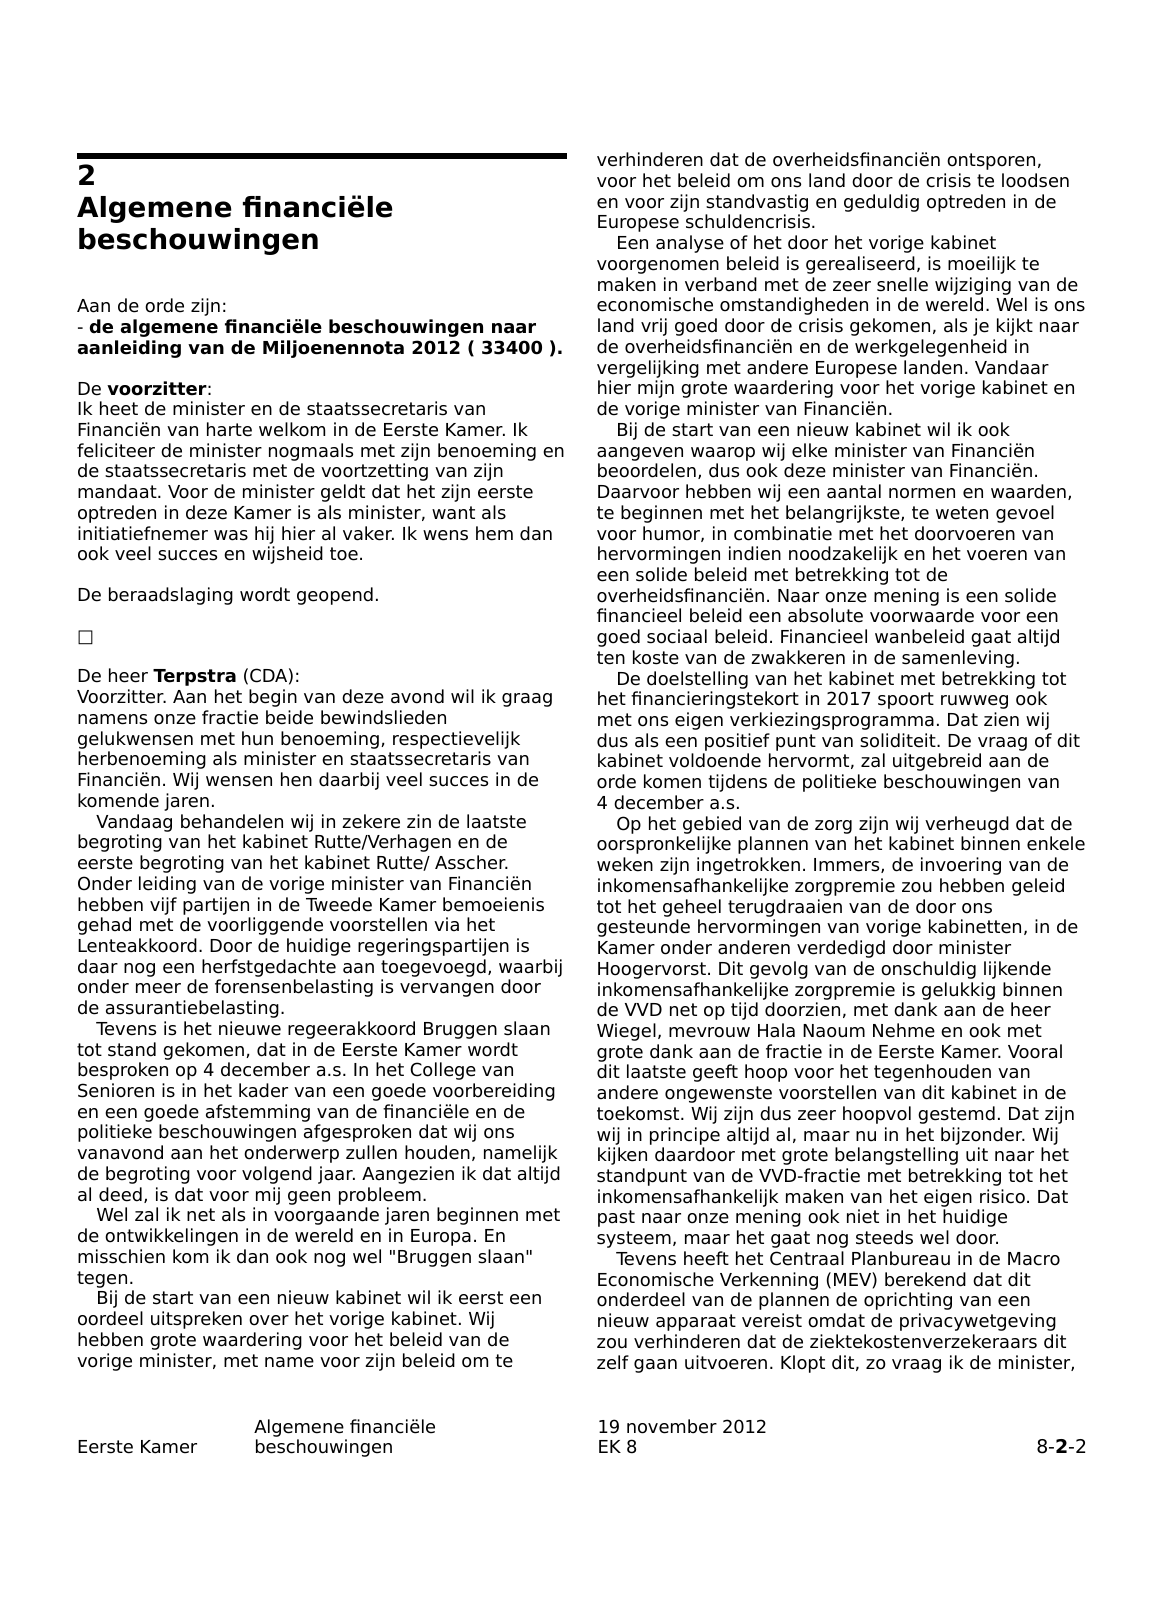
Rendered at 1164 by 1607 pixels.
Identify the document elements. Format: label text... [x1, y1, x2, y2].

title 2 Algemene financiële beschouwingen [77, 159, 567, 256]
text De voorzitter: [77, 378, 567, 399]
text Een analyse of het door het vorige kabinet voorgenomen beleid is gerealiseerd, is moeilijk te maken in verband met de zeer snelle wijziging van de economische omstandigheden in de wereld. Wel is ons land vrij goed door de crisis gekomen, als je kijkt naar de overheidsfinanciën en de werkgelegenheid in vergelijking met andere Europese landen. Vandaar hier mijn grote waardering voor het vorige kabinet en de vorige minister van Financiën. [596, 233, 1087, 420]
text De beraadslaging wordt geopend. [77, 585, 567, 606]
text Op het gebied van de zorg zijn wij verheugd dat de oorspronkelijke plannen van het kabinet binnen enkele weken zijn ingetrokken. Immers, de invoering van de inkomensafhankelijke zorgpremie zou hebben geleid tot het geheel terugdraaien van de door ons gesteunde hervormingen van vorige kabinetten, in de Kamer onder anderen verdedigd door minister Hoogervorst. Dit gevolg van de onschuldig lijkende inkomensafhankelijke zorgpremie is gelukkig binnen de VVD net op tijd doorzien, met dank aan de heer Wiegel, mevrouw Hala Naoum Nehme en ook met grote dank aan de fractie in de Eerste Kamer. Vooral dit laatste geeft hoop voor het tegenhouden van andere ongewenste voorstellen van dit kabinet in de toekomst. Wij zijn dus zeer hoopvol gestemd. Dat zijn wij in principe altijd al, maar nu in het bijzonder. Wij kijken daardoor met grote belangstelling uit naar het standpunt van de VVD-fractie met betrekking tot het inkomensafhankelijk maken van het eigen risico. Dat past naar onze mening ook niet in het huidige systeem, maar het gaat nog steeds wel door. [596, 813, 1087, 1249]
text Tevens heeft het Centraal Planbureau in de Macro Economische Verkenning (MEV) berekend dat dit onderdeel van de plannen de oprichting van een nieuw apparaat vereist omdat de privacywetgeving zou verhinderen dat de ziektekostenverzekeraars dit zelf gaan uitvoeren. Klopt dit, zo vraag ik de minister, [596, 1249, 1087, 1373]
text Ik heet de minister en de staatssecretaris van Financiën van harte welkom in de Eerste Kamer. Ik feliciteer de minister nogmaals met zijn benoeming en de staatssecretaris met de voortzetting van zijn mandaat. Voor de minister geldt dat het zijn eerste optreden in deze Kamer is als minister, want als initiatiefnemer was hij hier al vaker. Ik wens hem dan ook veel succes en wijsheid toe. [77, 399, 567, 565]
text □ [77, 626, 567, 646]
text Bij de start van een nieuw kabinet wil ik eerst een oordeel uitspreken over het vorige kabinet. Wij hebben grote waardering voor het beleid van de vorige minister, met name voor zijn beleid om te [77, 1288, 567, 1371]
text De heer Terpstra (CDA): [77, 666, 567, 687]
text De doelstelling van het kabinet met betrekking tot het financieringstekort in 2017 spoort ruwweg ook met ons eigen verkiezingsprogramma. Dat zien wij dus als een positief punt van soliditeit. De vraag of dit kabinet voldoende hervormt, zal uitgebreid aan de orde komen tijdens de politieke beschouwingen van 4 december a.s. [596, 668, 1087, 813]
text verhinderen dat de overheidsfinanciën ontsporen, voor het beleid om ons land door de crisis te loodsen en voor zijn standvastig en geduldig optreden in de Europese schuldencrisis. [596, 150, 1087, 233]
text Wel zal ik net als in voorgaande jaren beginnen met de ontwikkelingen in de wereld en in Europa. En misschien kom ik dan ook nog wel "Bruggen slaan" tegen. [77, 1205, 567, 1288]
text Voorzitter. Aan het begin van deze avond wil ik graag namens onze fractie beide bewindslieden gelukwensen met hun benoeming, respectievelijk herbenoeming als minister en staatssecretaris van Financiën. Wij wensen hen daarbij veel succes in de komende jaren. [77, 687, 567, 811]
text - de algemene financiële beschouwingen naar aanleiding van de Miljoenennota 2012 ( 33400 ). [77, 317, 567, 358]
text Bij de start van een nieuw kabinet wil ik ook aangeven waarop wij elke minister van Financiën beoordelen, dus ook deze minister van Financiën. Daarvoor hebben wij een aantal normen en waarden, te beginnen met het belangrijkste, te weten gevoel voor humor, in combinatie met het doorvoeren van hervormingen indien noodzakelijk en het voeren van een solide beleid met betrekking tot de overheidsfinanciën. Naar onze mening is een solide financieel beleid een absolute voorwaarde voor een goed sociaal beleid. Financieel wanbeleid gaat altijd ten koste van de zwakkeren in de samenleving. [596, 420, 1087, 668]
text Tevens is het nieuwe regeerakkoord Bruggen slaan tot stand gekomen, dat in de Eerste Kamer wordt besproken op 4 december a.s. In het College van Senioren is in het kader van een goede voorbereiding en een goede afstemming van de financiële en de politieke beschouwingen afgesproken dat wij ons vanavond aan het onderwerp zullen houden, namelijk de begroting voor volgend jaar. Aangezien ik dat altijd al deed, is dat voor mij geen probleem. [77, 1019, 567, 1205]
text Vandaag behandelen wij in zekere zin de laatste begroting van het kabinet Rutte/Verhagen en de eerste begroting van het kabinet Rutte/ Asscher. Onder leiding van de vorige minister van Financiën hebben vijf partijen in de Tweede Kamer bemoeienis gehad met de voorliggende voorstellen via het Lenteakkoord. Door de huidige regeringspartijen is daar nog een herfstgedachte aan toegevoegd, waarbij onder meer de forensenbelasting is vervangen door de assurantiebelasting. [77, 811, 567, 1019]
text Aan de orde zijn: [77, 296, 567, 317]
